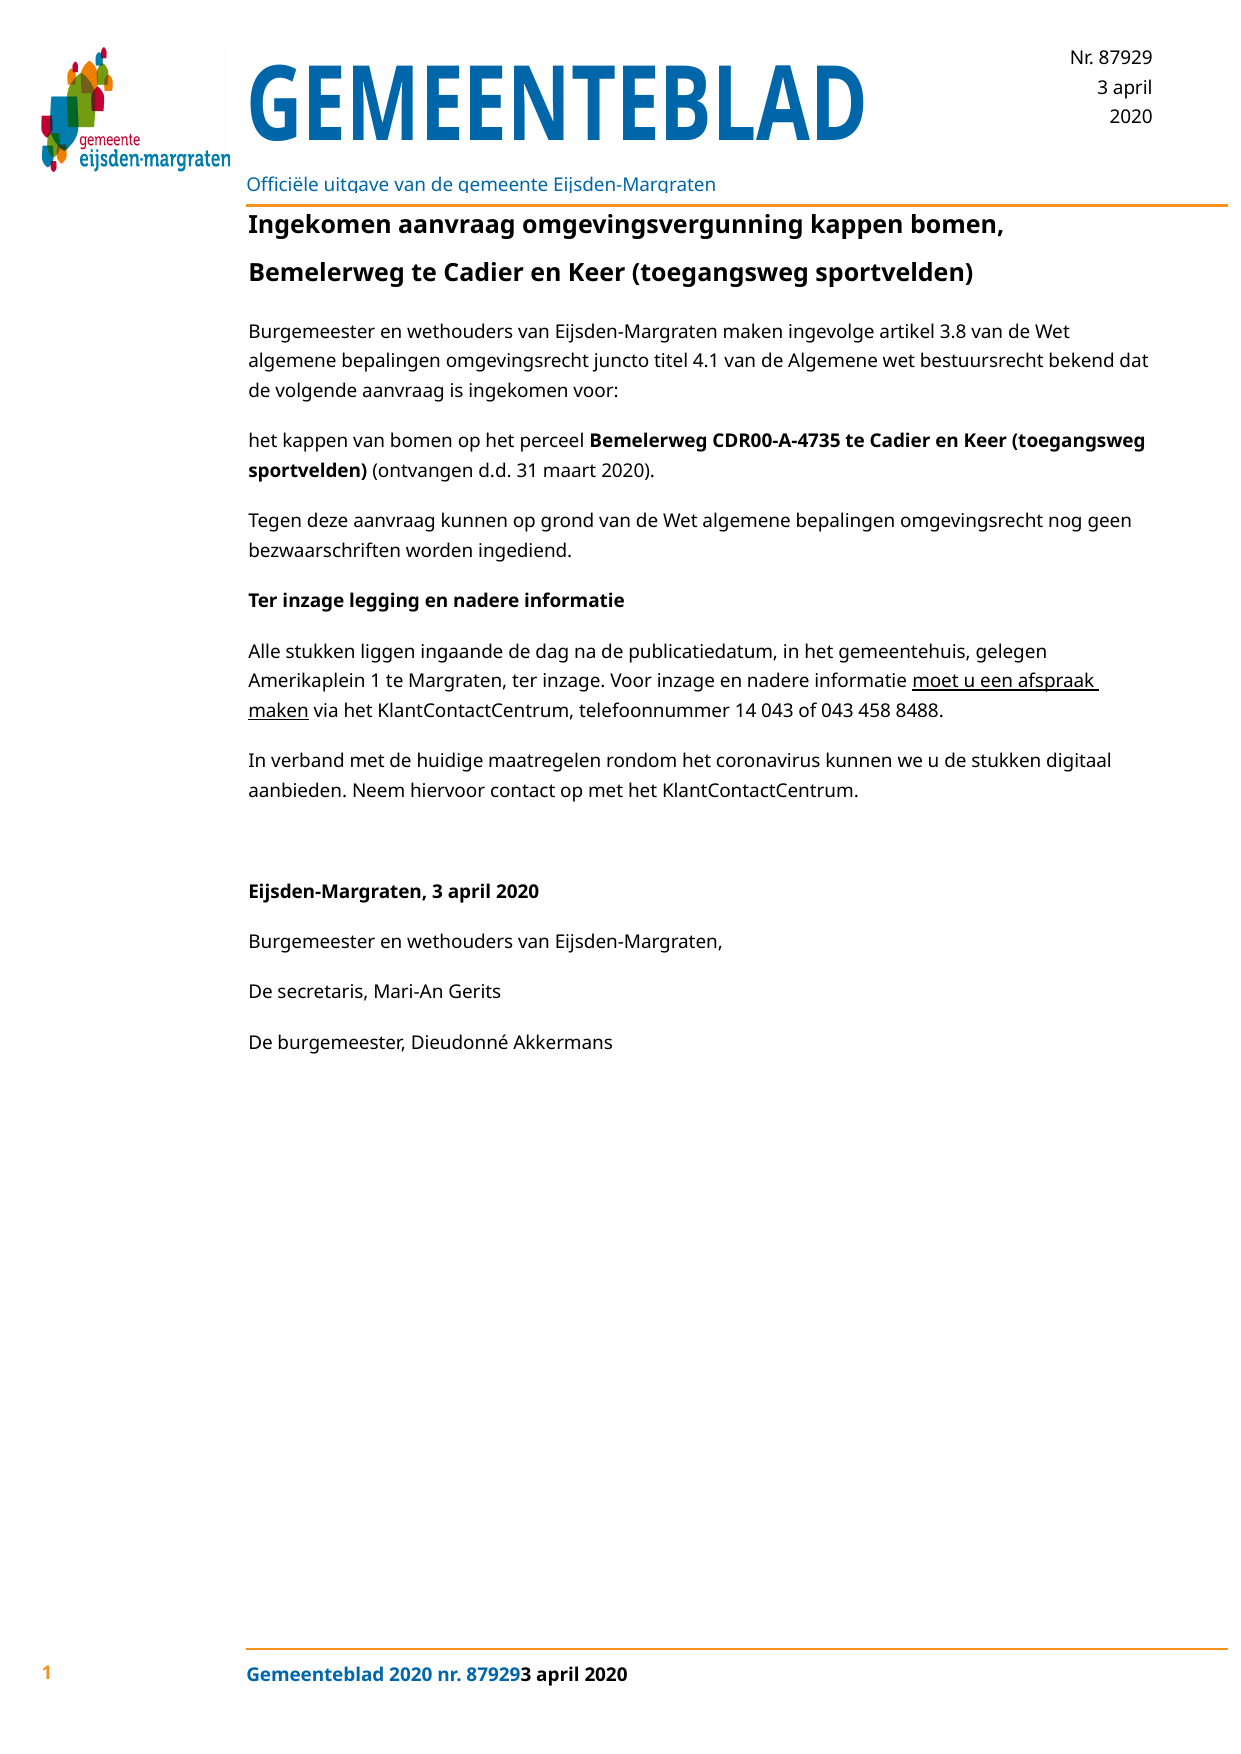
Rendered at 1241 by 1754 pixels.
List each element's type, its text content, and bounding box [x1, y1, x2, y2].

text In verband met de huidige maatregelen rondom het coronavirus kunnen we u de stukken digitaal aanbieden. Neem hiervoor contact op met het KlantContactCentrum. [248, 747, 1152, 803]
text het kappen van bomen op het perceel Bemelerweg CDR00-A-4735 te Cadier en Keer (toegangsweg sportvelden) (ontvangen d.d. 31 maart 2020). [248, 427, 1152, 483]
text Burgemeester en wethouders van Eijsden-Margraten maken ingevolge artikel 3.8 van de Wet algemene bepalingen omgevingsrecht juncto titel 4.1 van de Algemene wet bestuursrecht bekend dat de volgende aanvraag is ingekomen voor: [248, 318, 1152, 403]
text De secretaris, Mari-An Gerits [248, 979, 1152, 1004]
picture [41, 47, 231, 172]
text De burgemeester, Dieudonné Akkermans [248, 1029, 1152, 1055]
text Tegen deze aanvraag kunnen op grond van de Wet algemene bepalingen omgevingsrecht nog geen bezwaarschriften worden ingediend. [248, 507, 1152, 563]
text Burgemeester en wethouders van Eijsden-Margraten, [248, 928, 1152, 954]
text Eijsden-Margraten, 3 april 2020 [248, 878, 1152, 904]
text Ingekomen aanvraag omgevingsvergunning kappen bomen, Bemelerweg te Cadier en Keer (toegangsweg sportvelden) [248, 207, 1152, 288]
text Ter inzage legging en nadere informatie [248, 587, 1152, 613]
text Alle stukken liggen ingaande de dag na de publicatiedatum, in het gemeentehuis, gelegen Amerikaplein 1 te Margraten, ter inzage. Voor inzage en nadere informatie moet u een afspraak maken via het KlantContactCentrum, telefoonnummer 14 043 of 043 458 8488. [248, 638, 1152, 723]
